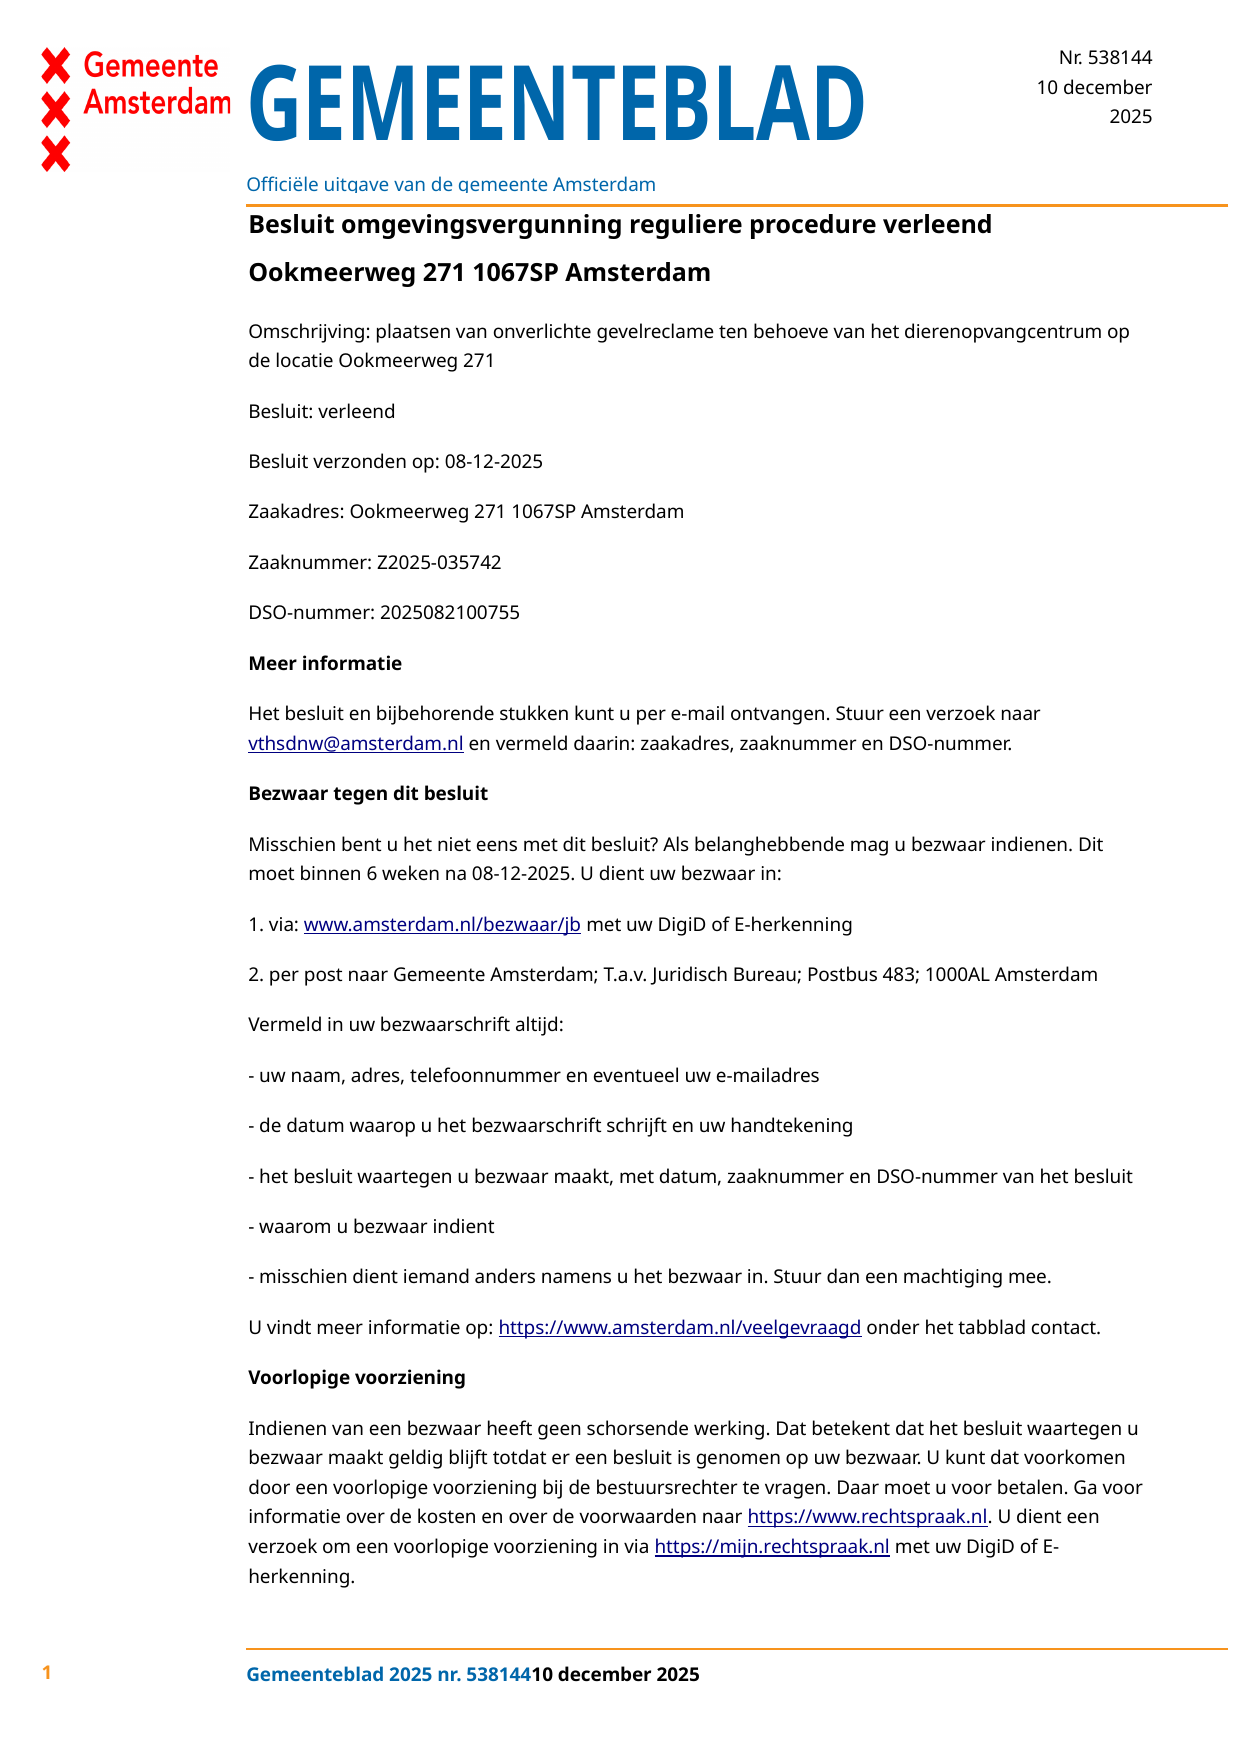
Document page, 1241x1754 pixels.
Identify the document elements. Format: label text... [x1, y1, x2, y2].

text Voorlopige voorziening [248, 1364, 1152, 1390]
text Besluit: verleend [248, 398, 1152, 424]
text Besluit omgevingsvergunning reguliere procedure verleend Ookmeerweg 271 1067SP Amsterdam [248, 207, 1152, 288]
text Zaakadres: Ookmeerweg 271 1067SP Amsterdam [248, 499, 1152, 524]
text U vindt meer informatie op: https://www.amsterdam.nl/veelgevraagd onder het tabblad contact. [248, 1314, 1152, 1340]
text Vermeld in uw bezwaarschrift altijd: [248, 1012, 1152, 1037]
text Het besluit en bijbehorende stukken kunt u per e-mail ontvangen. Stuur een verzoek naar vthsdnw@amsterdam.nl en vermeld daarin: zaakadres, zaaknummer en DSO-nummer. [248, 700, 1152, 756]
text 1. via: www.amsterdam.nl/bezwaar/jb met uw DigiD of E-herkenning [248, 911, 1152, 937]
text Indienen van een bezwaar heeft geen schorsende werking. Dat betekent dat het besluit waartegen u bezwaar maakt geldig blijft totdat er een besluit is genomen op uw bezwaar. U kunt dat voorkomen door een voorlopige voorziening bij de bestuursrechter te vragen. Daar moet u voor betalen. Ga voor informatie over de kosten en over de voorwaarden naar https://www.rechtspraak.nl. U dient een verzoek om een voorlopige voorziening in via https://mijn.rechtspraak.nl met uw DigiD of E-herkenning. [248, 1415, 1152, 1589]
text - uw naam, adres, telefoonnummer en eventueel uw e-mailadres [248, 1062, 1152, 1088]
text - het besluit waartegen u bezwaar maakt, met datum, zaaknummer en DSO-nummer van het besluit [248, 1163, 1152, 1189]
text - waarom u bezwaar indient [248, 1213, 1152, 1239]
text Bezwaar tegen dit besluit [248, 780, 1152, 806]
text Omschrijving: plaatsen van onverlichte gevelreclame ten behoeve van het dierenopvangcentrum op de locatie Ookmeerweg 271 [248, 318, 1152, 373]
text Misschien bent u het niet eens met dit besluit? Als belanghebbende mag u bezwaar indienen. Dit moet binnen 6 weken na 08-12-2025. U dient uw bezwaar in: [248, 831, 1152, 886]
text Zaaknummer: Z2025-035742 [248, 549, 1152, 575]
text 2. per post naar Gemeente Amsterdam; T.a.v. Juridisch Bureau; Postbus 483; 1000AL Amsterdam [248, 961, 1152, 987]
picture [41, 47, 231, 172]
text Besluit verzonden op: 08-12-2025 [248, 448, 1152, 474]
text DSO-nummer: 2025082100755 [248, 599, 1152, 625]
text - misschien dient iemand anders namens u het bezwaar in. Stuur dan een machtiging mee. [248, 1264, 1152, 1289]
text Meer informatie [248, 650, 1152, 676]
text - de datum waarop u het bezwaarschrift schrijft en uw handtekening [248, 1112, 1152, 1138]
